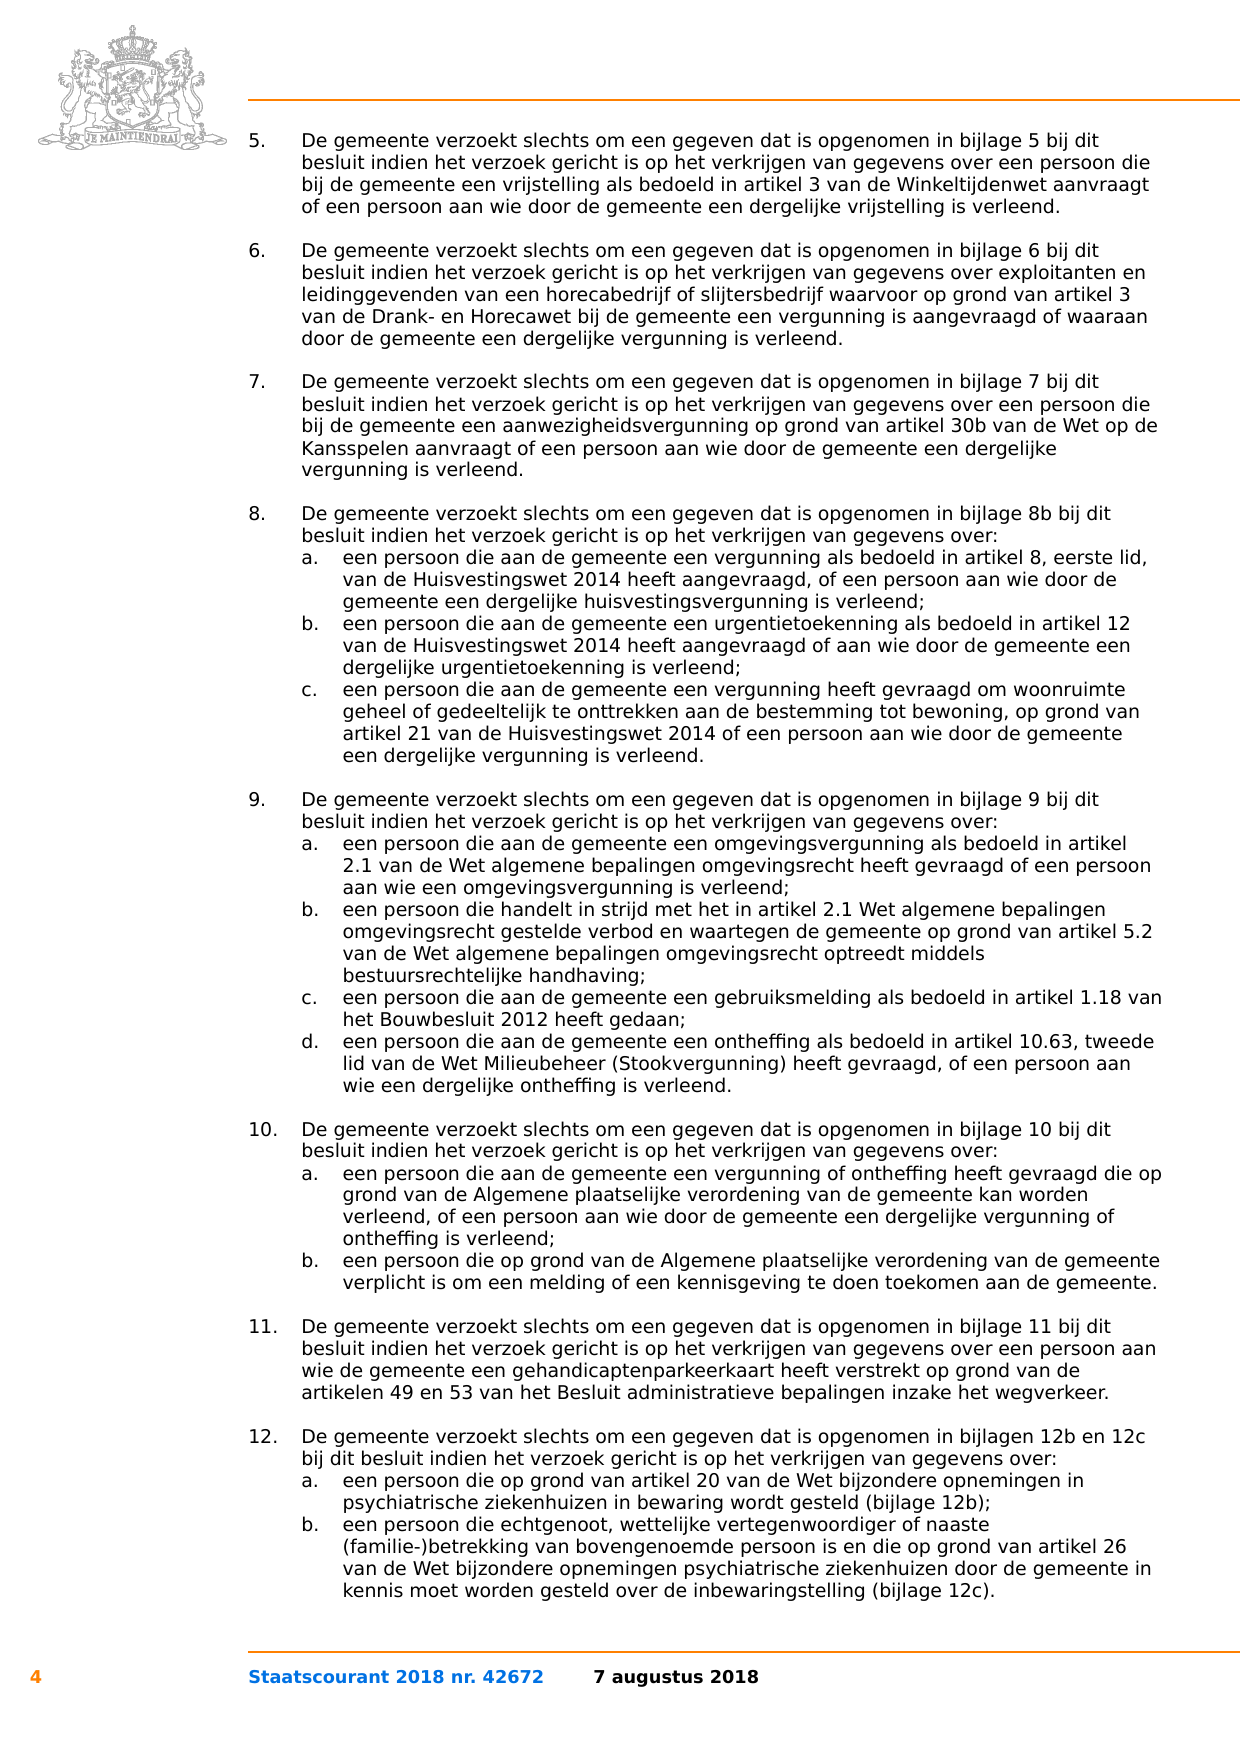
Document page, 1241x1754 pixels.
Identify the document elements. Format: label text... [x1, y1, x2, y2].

text c. een persoon die aan de gemeente een vergunning heeft gevraagd om woonruimte geheel of gedeeltelijk te onttrekken aan de bestemming tot bewoning, op grond van artikel 21 van de Huisvestingswet 2014 of een persoon aan wie door de gemeente een dergelijke vergunning is verleend. [301, 679, 1163, 767]
text c. een persoon die aan de gemeente een gebruiksmelding als bedoeld in artikel 1.18 van het Bouwbesluit 2012 heeft gedaan; [301, 987, 1163, 1031]
text 5. De gemeente verzoekt slechts om een gegeven dat is opgenomen in bijlage 5 bij dit besluit indien het verzoek gericht is op het verkrijgen van gegevens over een persoon die bij de gemeente een vrijstelling als bedoeld in artikel 3 van de Winkeltijdenwet aanvraagt of een persoon aan wie door de gemeente een dergelijke vrijstelling is verleend. [248, 130, 1163, 218]
text 6. De gemeente verzoekt slechts om een gegeven dat is opgenomen in bijlage 6 bij dit besluit indien het verzoek gericht is op het verkrijgen van gegevens over exploitanten en leidinggevenden van een horecabedrijf of slijtersbedrijf waarvoor op grond van artikel 3 van de Drank- en Horecawet bij de gemeente een vergunning is aangevraagd of waaraan door de gemeente een dergelijke vergunning is verleend. [248, 240, 1163, 349]
text 9. De gemeente verzoekt slechts om een gegeven dat is opgenomen in bijlage 9 bij dit besluit indien het verzoek gericht is op het verkrijgen van gegevens over: [248, 789, 1163, 833]
text 12. De gemeente verzoekt slechts om een gegeven dat is opgenomen in bijlagen 12b en 12c bij dit besluit indien het verzoek gericht is op het verkrijgen van gegevens over: [248, 1426, 1163, 1470]
text b. een persoon die aan de gemeente een urgentietoekenning als bedoeld in artikel 12 van de Huisvestingswet 2014 heeft aangevraagd of aan wie door de gemeente een dergelijke urgentietoekenning is verleend; [301, 613, 1163, 679]
text 11. De gemeente verzoekt slechts om een gegeven dat is opgenomen in bijlage 11 bij dit besluit indien het verzoek gericht is op het verkrijgen van gegevens over een persoon aan wie de gemeente een gehandicaptenparkeerkaart heeft verstrekt op grond van de artikelen 49 en 53 van het Besluit administratieve bepalingen inzake het wegverkeer. [248, 1316, 1163, 1404]
text a. een persoon die op grond van artikel 20 van de Wet bijzondere opnemingen in psychiatrische ziekenhuizen in bewaring wordt gesteld (bijlage 12b); [301, 1470, 1163, 1514]
text b. een persoon die handelt in strijd met het in artikel 2.1 Wet algemene bepalingen omgevingsrecht gestelde verbod en waartegen de gemeente op grond van artikel 5.2 van de Wet algemene bepalingen omgevingsrecht optreedt middels bestuursrechtelijke handhaving; [301, 899, 1163, 987]
text 7. De gemeente verzoekt slechts om een gegeven dat is opgenomen in bijlage 7 bij dit besluit indien het verzoek gericht is op het verkrijgen van gegevens over een persoon die bij de gemeente een aanwezigheidsvergunning op grond van artikel 30b van de Wet op de Kansspelen aanvraagt of een persoon aan wie door de gemeente een dergelijke vergunning is verleend. [248, 371, 1163, 481]
text 10. De gemeente verzoekt slechts om een gegeven dat is opgenomen in bijlage 10 bij dit besluit indien het verzoek gericht is op het verkrijgen van gegevens over: [248, 1118, 1163, 1162]
text a. een persoon die aan de gemeente een vergunning of ontheffing heeft gevraagd die op grond van de Algemene plaatselijke verordening van de gemeente kan worden verleend, of een persoon aan wie door de gemeente een dergelijke vergunning of ontheffing is verleend; [301, 1162, 1163, 1250]
text d. een persoon die aan de gemeente een ontheffing als bedoeld in artikel 10.63, tweede lid van de Wet Milieubeheer (Stookvergunning) heeft gevraagd, of een persoon aan wie een dergelijke ontheffing is verleend. [301, 1031, 1163, 1097]
text 8. De gemeente verzoekt slechts om een gegeven dat is opgenomen in bijlage 8b bij dit besluit indien het verzoek gericht is op het verkrijgen van gegevens over: [248, 503, 1163, 547]
picture [38, 25, 227, 150]
text b. een persoon die echtgenoot, wettelijke vertegenwoordiger of naaste (familie-)betrekking van bovengenoemde persoon is en die op grond van artikel 26 van de Wet bijzondere opnemingen psychiatrische ziekenhuizen door de gemeente in kennis moet worden gesteld over de inbewaringstelling (bijlage 12c). [301, 1514, 1163, 1602]
text b. een persoon die op grond van de Algemene plaatselijke verordening van de gemeente verplicht is om een melding of een kennisgeving te doen toekomen aan de gemeente. [301, 1250, 1163, 1294]
text a. een persoon die aan de gemeente een omgevingsvergunning als bedoeld in artikel 2.1 van de Wet algemene bepalingen omgevingsrecht heeft gevraagd of een persoon aan wie een omgevingsvergunning is verleend; [301, 833, 1163, 899]
text a. een persoon die aan de gemeente een vergunning als bedoeld in artikel 8, eerste lid, van de Huisvestingswet 2014 heeft aangevraagd, of een persoon aan wie door de gemeente een dergelijke huisvestingsvergunning is verleend; [301, 547, 1163, 613]
